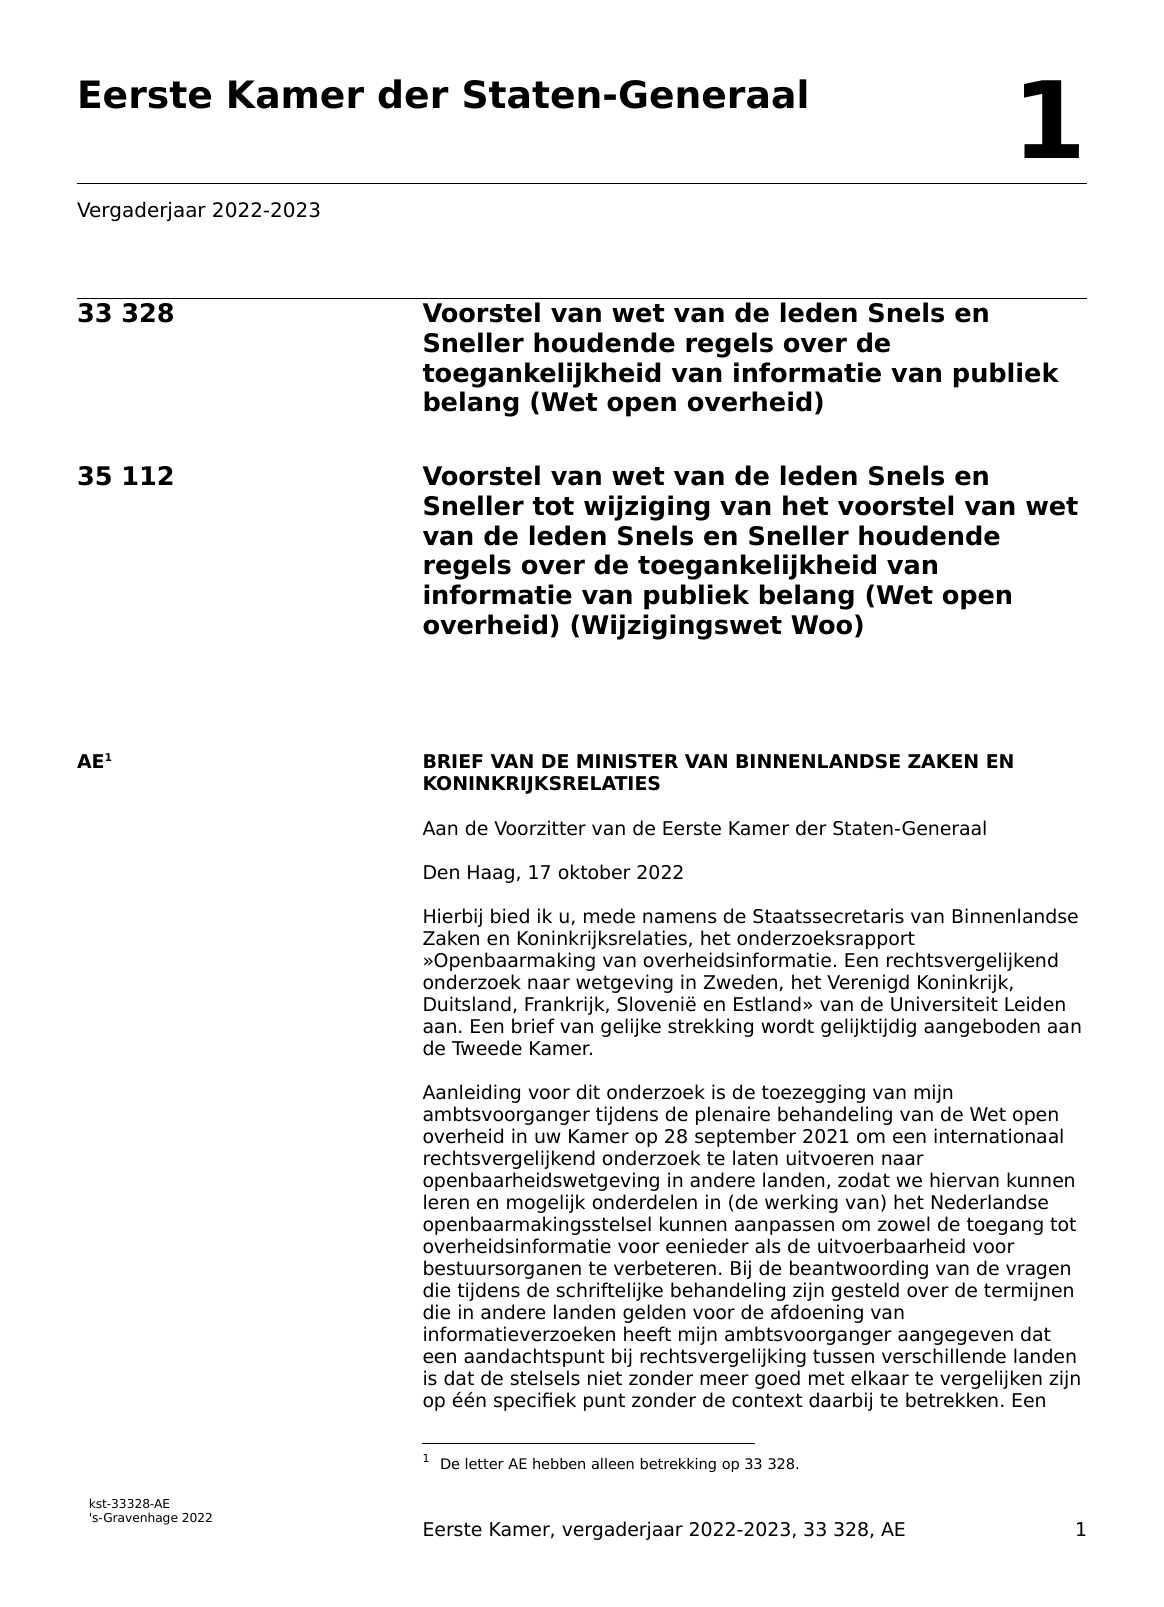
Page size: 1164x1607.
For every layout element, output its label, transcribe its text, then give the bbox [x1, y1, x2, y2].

table_cell Vergaderjaar 2022-2023 [77, 184, 1087, 298]
subtitle AE BRIEF VAN DE MINISTER VAN BINNENLANDSE ZAKEN EN KONINKRIJKSRELATIES [77, 751, 1087, 795]
table_header 1 [886, 59, 1087, 183]
text Den Haag, 17 oktober 2022 [422, 862, 1087, 883]
table_header Eerste Kamer der Staten-Generaal [77, 59, 886, 183]
subtitle 35 112 Voorstel van wet van de leden Snels en Sneller tot wijziging van het voorstel van wet van de leden Snels en Sneller houdende regels over de toegankelijkheid van informatie van publiek belang (Wet open overheid) (Wijzigingswet Woo) [77, 462, 1087, 640]
text De letter AE hebben alleen betrekking op 33 328. [422, 1452, 1087, 1474]
text Aanleiding voor dit onderzoek is de toezegging van mijn ambtsvoorganger tijdens de plenaire behandeling van de Wet open overheid in uw Kamer op 28 september 2021 om een internationaal rechtsvergelijkend onderzoek te laten uitvoeren naar openbaarheidswetgeving in andere landen, zodat we hiervan kunnen leren en mogelijk onderdelen in (de werking van) het Nederlandse openbaarmakingsstelsel kunnen aanpassen om zowel de toegang tot overheidsinformatie voor eenieder als de uitvoerbaarheid voor bestuursorganen te verbeteren. Bij de beantwoording van de vragen die tijdens de schriftelijke behandeling zijn gesteld over de termijnen die in andere landen gelden voor de afdoening van informatieverzoeken heeft mijn ambtsvoorganger aangegeven dat een aandachtspunt bij rechtsvergelijking tussen verschillende landen is dat de stelsels niet zonder meer goed met elkaar te vergelijken zijn op één specifiek punt zonder de context daarbij te betrekken. Een [422, 1082, 1087, 1411]
text 's-Gravenhage 2022 [88, 1511, 323, 1525]
text Hierbij bied ik u, mede namens de Staatssecretaris van Binnenlandse Zaken en Koninkrijksrelaties, het onderzoeksrapport »Openbaarmaking van overheidsinformatie. Een rechtsvergelijkend onderzoek naar wetgeving in Zweden, het Verenigd Koninkrijk, Duitsland, Frankrijk, Slovenië en Estland» van de Universiteit Leiden aan. Een brief van gelijke strekking wordt gelijktijdig aangeboden aan de Tweede Kamer. [422, 906, 1087, 1059]
subtitle 33 328 Voorstel van wet van de leden Snels en Sneller houdende regels over de toegankelijkheid van informatie van publiek belang (Wet open overheid) [77, 299, 1087, 418]
text kst-33328-AE [88, 1497, 323, 1511]
text Aan de Voorzitter van de Eerste Kamer der Staten-Generaal [422, 817, 1087, 839]
